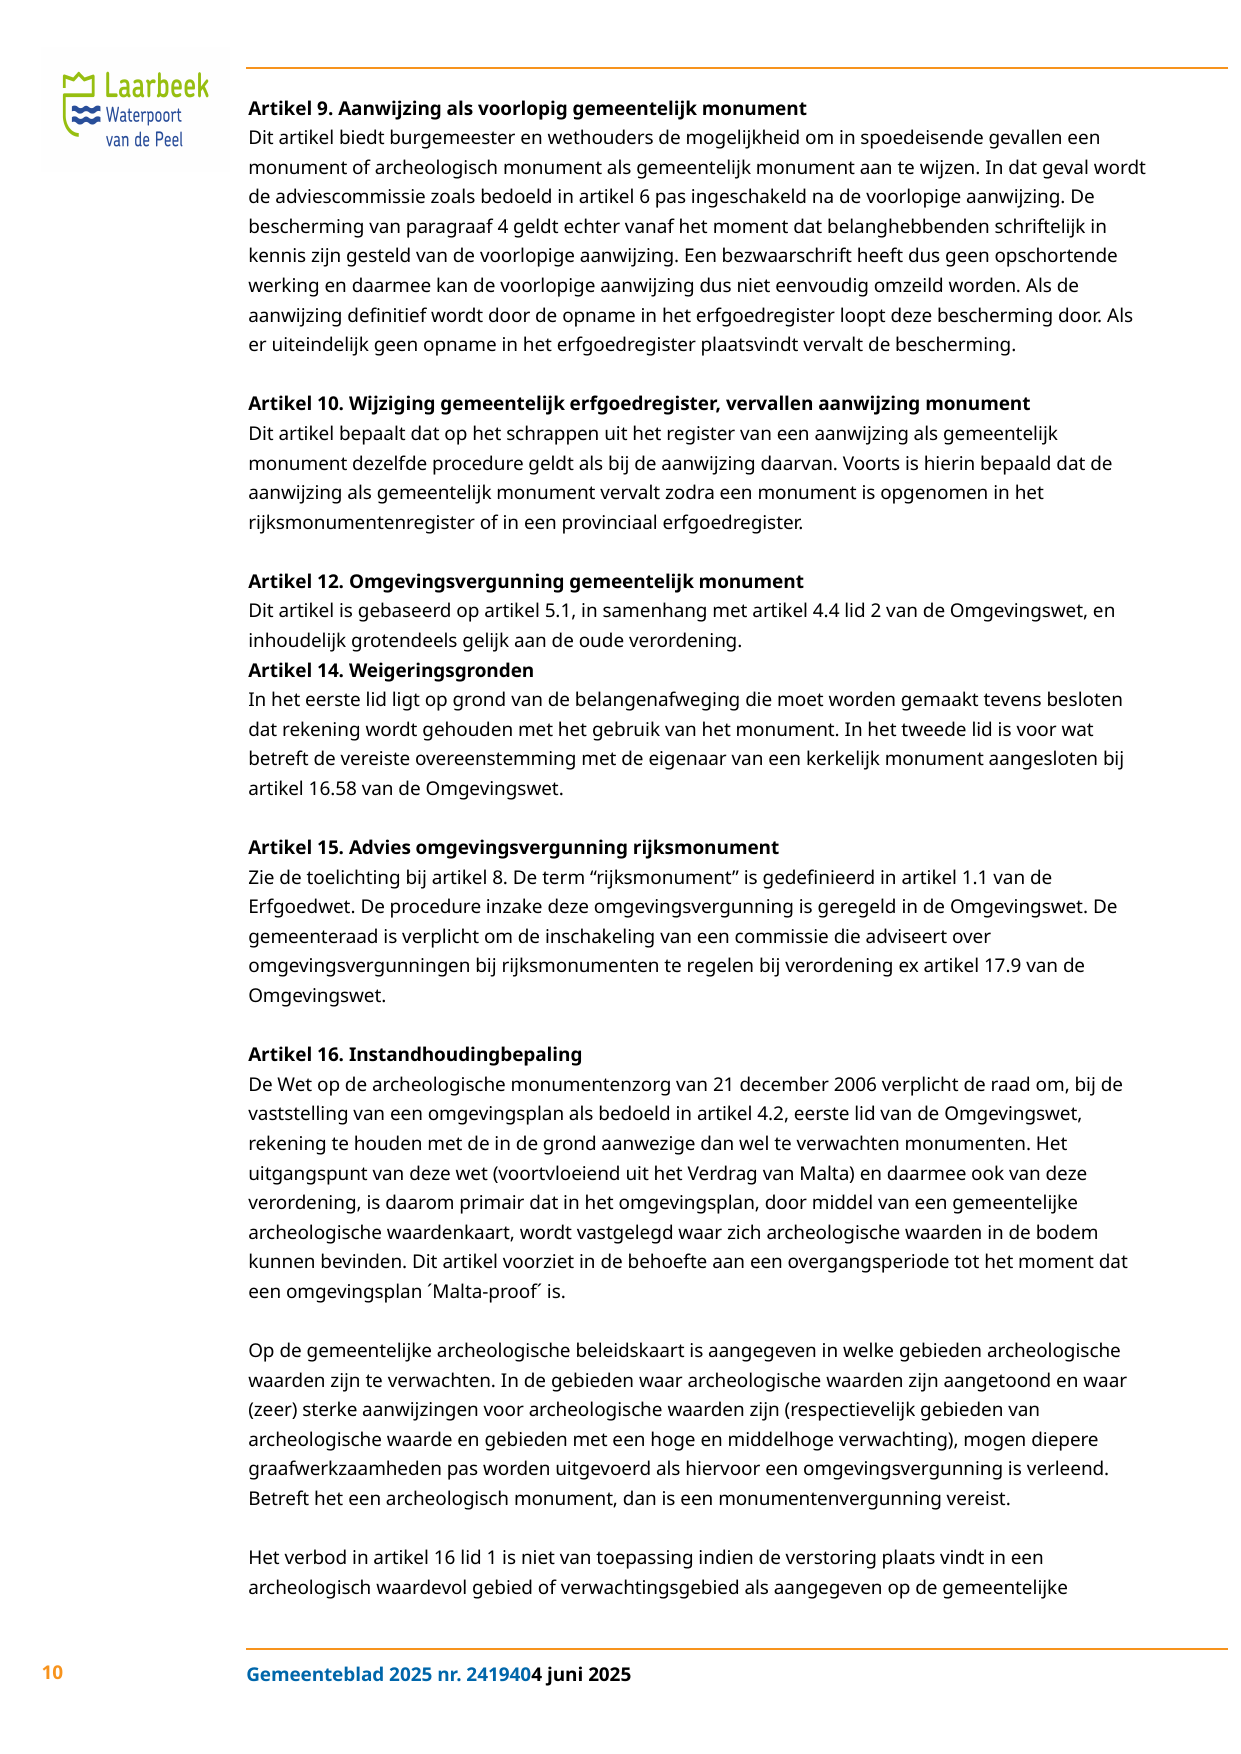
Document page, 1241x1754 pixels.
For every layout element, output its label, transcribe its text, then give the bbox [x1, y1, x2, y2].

text De Wet op de archeologische monumentenzorg van 21 december 2006 verplicht de raad om, bij de vaststelling van een omgevingsplan als bedoeld in artikel 4.2, eerste lid van de Omgevingswet, rekening te houden met de in de grond aanwezige dan wel te verwachten monumenten. Het uitgangspunt van deze wet (voortvloeiend uit het Verdrag van Malta) en daarmee ook van deze verordening, is daarom primair dat in het omgevingsplan, door middel van een gemeentelijke archeologische waardenkaart, wordt vastgelegd waar zich archeologische waarden in de bodem kunnen bevinden. Dit artikel voorziet in de behoefte aan een overgangsperiode tot het moment dat een omgevingsplan ´Malta-proof´ is. [248, 1071, 1152, 1304]
text Artikel 14. Weigeringsgronden [248, 657, 1152, 683]
text Artikel 10. Wijziging gemeentelijk erfgoedregister, vervallen aanwijzing monument [248, 391, 1152, 416]
text In het eerste lid ligt op grond van de belangenafweging die moet worden gemaakt tevens besloten dat rekening wordt gehouden met het gebruik van het monument. In het tweede lid is voor wat betreft de vereiste overeenstemming met de eigenaar van een kerkelijk monument aangesloten bij artikel 16.58 van de Omgevingswet. [248, 686, 1152, 801]
text Dit artikel is gebaseerd op artikel 5.1, in samenhang met artikel 4.4 lid 2 van de Omgevingswet, en inhoudelijk grotendeels gelijk aan de oude verordening. [248, 598, 1152, 653]
text Artikel 15. Advies omgevingsvergunning rijksmonument [248, 834, 1152, 860]
text Op de gemeentelijke archeologische beleidskaart is aangegeven in welke gebieden archeologische waarden zijn te verwachten. In de gebieden waar archeologische waarden zijn aangetoond en waar (zeer) sterke aanwijzingen voor archeologische waarden zijn (respectievelijk gebieden van archeologische waarde en gebieden met een hoge en middelhoge verwachting), mogen diepere graafwerkzaamheden pas worden uitgevoerd als hiervoor een omgevingsvergunning is verleend. Betreft het een archeologisch monument, dan is een monumentenvergunning vereist. [248, 1337, 1152, 1511]
text Het verbod in artikel 16 lid 1 is niet van toepassing indien de verstoring plaats vindt in een archeologisch waardevol gebied of verwachtingsgebied als aangegeven op de gemeentelijke [248, 1544, 1152, 1600]
text Dit artikel biedt burgemeester en wethouders de mogelijkheid om in spoedeisende gevallen een monument of archeologisch monument als gemeentelijk monument aan te wijzen. In dat geval wordt de adviescommissie zoals bedoeld in artikel 6 pas ingeschakeld na de voorlopige aanwijzing. De bescherming van paragraaf 4 geldt echter vanaf het moment dat belanghebbenden schriftelijk in kennis zijn gesteld van de voorlopige aanwijzing. Een bezwaarschrift heeft dus geen opschortende werking en daarmee kan de voorlopige aanwijzing dus niet eenvoudig omzeild worden. Als de aanwijzing definitief wordt door de opname in het erfgoedregister loopt deze bescherming door. Als er uiteindelijk geen opname in het erfgoedregister plaatsvindt vervalt de bescherming. [248, 124, 1152, 357]
text Dit artikel bepaalt dat op het schrappen uit het register van een aanwijzing als gemeentelijk monument dezelfde procedure geldt als bij de aanwijzing daarvan. Voorts is hierin bepaald dat de aanwijzing als gemeentelijk monument vervalt zodra een monument is opgenomen in het rijksmonumentenregister of in een provinciaal erfgoedregister. [248, 420, 1152, 535]
text Artikel 12. Omgevingsvergunning gemeentelijk monument [248, 568, 1152, 594]
text Artikel 16. Instandhoudingbepaling [248, 1041, 1152, 1067]
text Artikel 9. Aanwijzing als voorlopig gemeentelijk monument [248, 95, 1152, 121]
picture [41, 47, 231, 172]
text Zie de toelichting bij artikel 8. De term “rijksmonument” is gedefinieerd in artikel 1.1 van de Erfgoedwet. De procedure inzake deze omgevingsvergunning is geregeld in de Omgevingswet. De gemeenteraad is verplicht om de inschakeling van een commissie die adviseert over omgevingsvergunningen bij rijksmonumenten te regelen bij verordening ex artikel 17.9 van de Omgevingswet. [248, 864, 1152, 1008]
